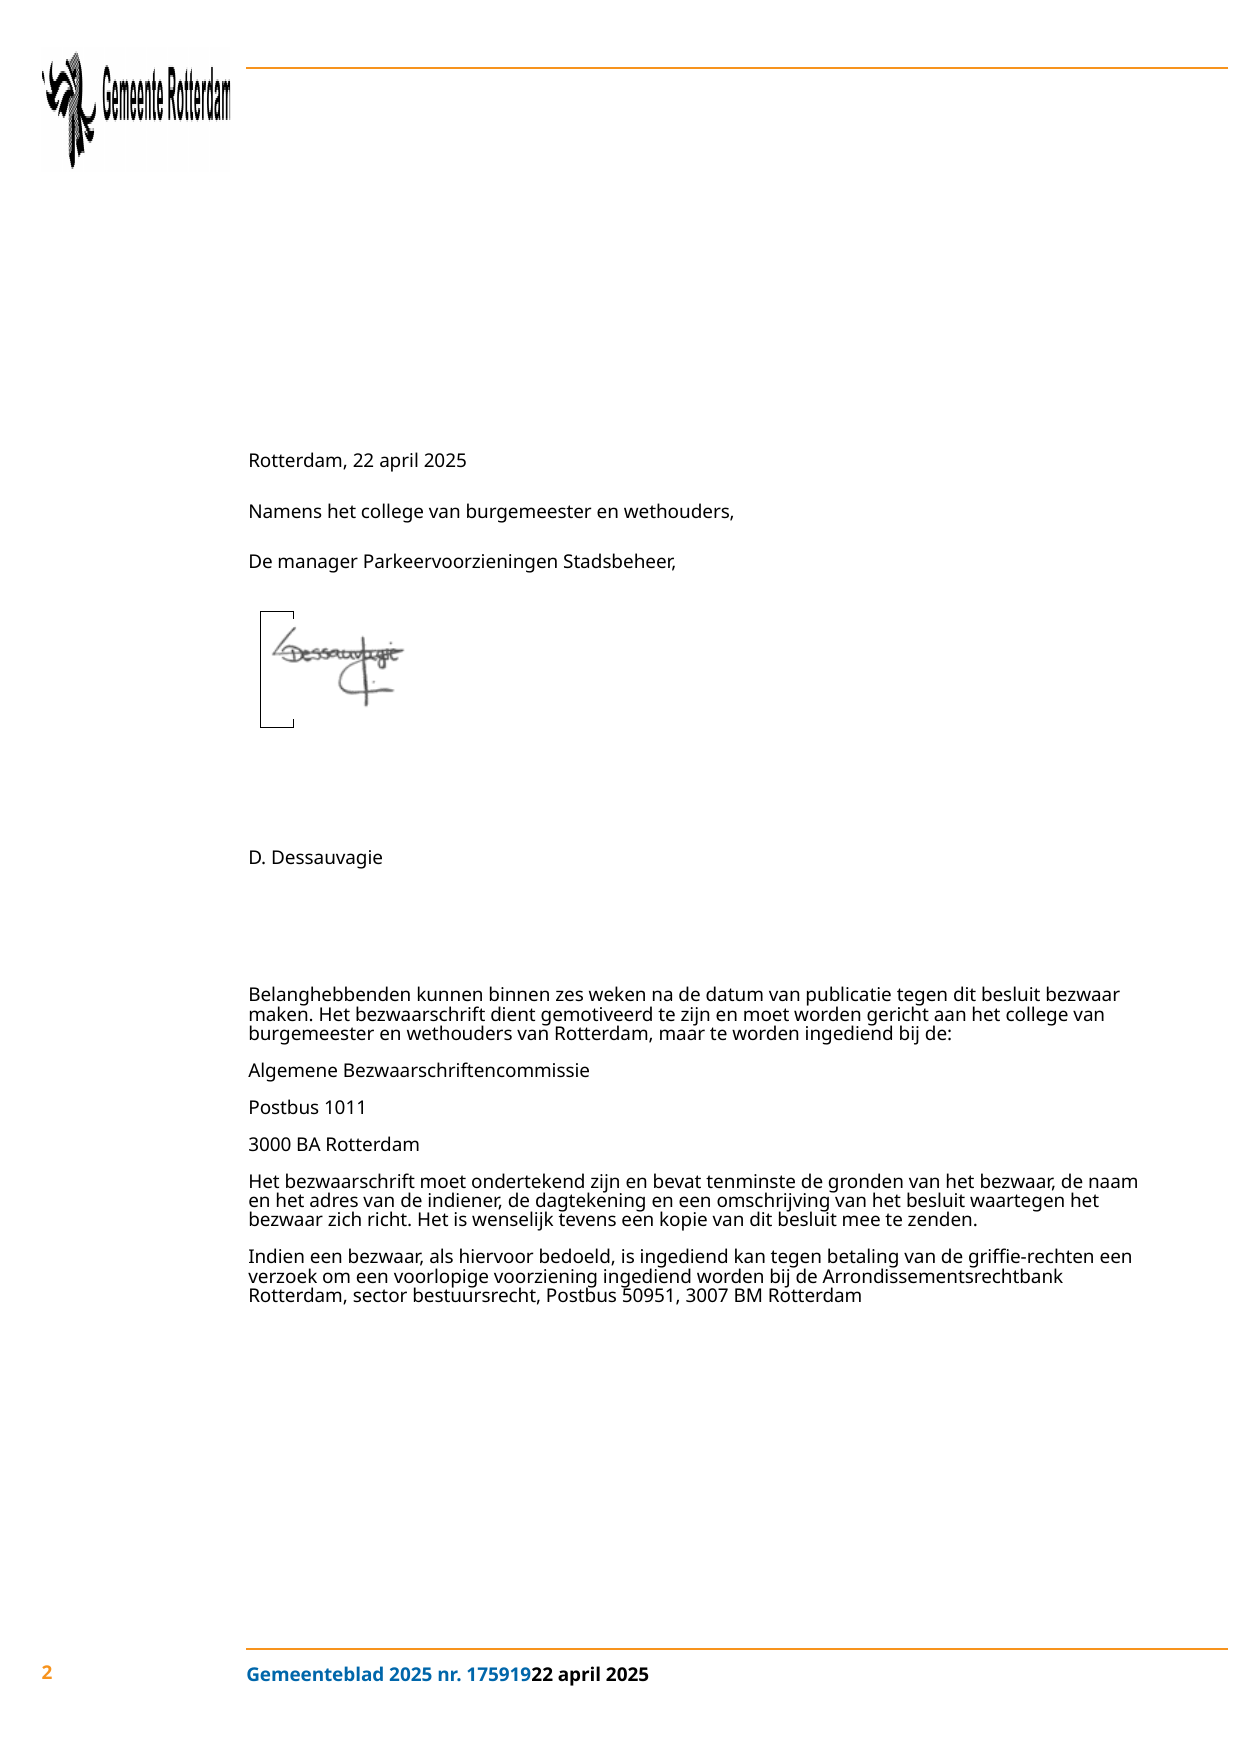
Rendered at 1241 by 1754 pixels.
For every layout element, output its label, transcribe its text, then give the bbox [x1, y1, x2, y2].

text D. Dessauvagie [248, 844, 1152, 870]
text Postbus 1011 [248, 1099, 1152, 1118]
text Rotterdam, 22 april 2025 [248, 448, 1152, 473]
text Belanghebbenden kunnen binnen zes weken na de datum van publicatie tegen dit besluit bezwaar maken. Het bezwaarschrift dient gemotiveerd te zijn en moet worden gericht aan het college van burgemeester en wethouders van Rotterdam, maar te worden ingediend bij de: [248, 986, 1152, 1044]
text Namens het college van burgemeester en wethouders, [248, 498, 1152, 524]
picture [41, 47, 231, 172]
text De manager Parkeervoorzieningen Stadsbeheer, [248, 548, 1152, 574]
text 3000 BA Rotterdam [248, 1136, 1152, 1155]
picture [268, 619, 417, 719]
text Algemene Bezwaarschriftencommissie [248, 1062, 1152, 1081]
text Het bezwaarschrift moet ondertekend zijn en bevat tenminste de gronden van het bezwaar, de naam en het adres van de indiener, de dagtekening en een omschrijving van het besluit waartegen het bezwaar zich richt. Het is wenselijk tevens een kopie van dit besluit mee te zenden. [248, 1173, 1152, 1231]
text Indien een bezwaar, als hiervoor bedoeld, is ingediend kan tegen betaling van de griffie-rechten een verzoek om een voorlopige voorziening ingediend worden bij de Arrondissementsrechtbank Rotterdam, sector bestuursrecht, Postbus 50951, 3007 BM Rotterdam [248, 1248, 1152, 1306]
